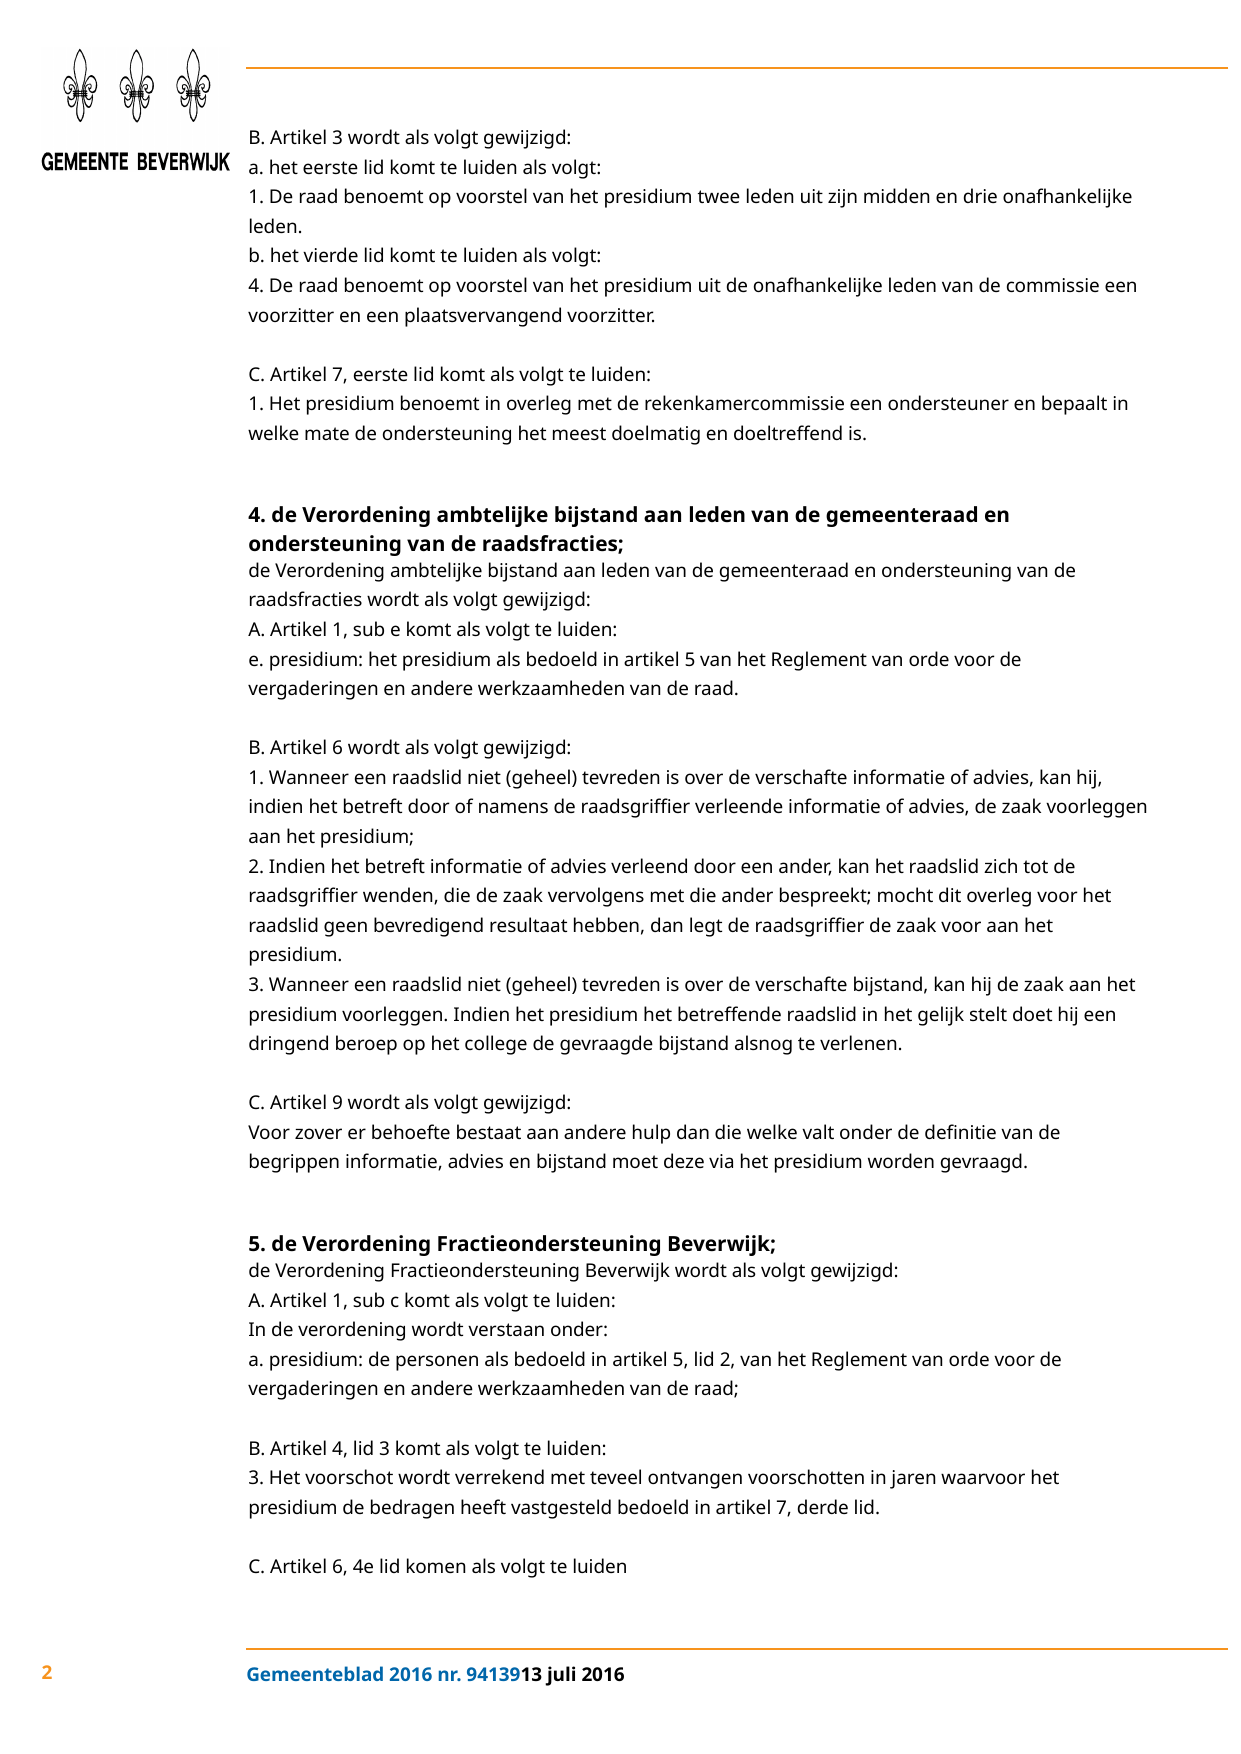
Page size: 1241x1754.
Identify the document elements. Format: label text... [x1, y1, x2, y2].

text In de verordening wordt verstaan onder: [248, 1316, 1152, 1342]
text A. Artikel 1, sub c komt als volgt te luiden: [248, 1287, 1152, 1312]
text 3. Wanneer een raadslid niet (geheel) tevreden is over de verschafte bijstand, kan hij de zaak aan het presidium voorleggen. Indien het presidium het betreffende raadslid in het gelijk stelt doet hij een dringend beroep op het college de gevraagde bijstand alsnog te verlenen. [248, 971, 1152, 1056]
picture [41, 47, 231, 172]
text de Verordening ambtelijke bijstand aan leden van de gemeenteraad en ondersteuning van de raadsfracties wordt als volgt gewijzigd: [248, 557, 1152, 612]
text B. Artikel 4, lid 3 komt als volgt te luiden: [248, 1435, 1152, 1460]
text Voor zover er behoefte bestaat aan andere hulp dan die welke valt onder de definitie van de begrippen informatie, advies en bijstand moet deze via het presidium worden gevraagd. [248, 1119, 1152, 1174]
text 3. Het voorschot wordt verrekend met teveel ontvangen voorschotten in jaren waarvoor het presidium de bedragen heeft vastgesteld bedoeld in artikel 7, derde lid. [248, 1464, 1152, 1519]
text a. het eerste lid komt te luiden als volgt: [248, 154, 1152, 180]
text 1. Wanneer een raadslid niet (geheel) tevreden is over de verschafte informatie of advies, kan hij, indien het betreft door of namens de raadsgriffier verleende informatie of advies, de zaak voorleggen aan het presidium; [248, 764, 1152, 849]
text e. presidium: het presidium als bedoeld in artikel 5 van het Reglement van orde voor de vergaderingen en andere werkzaamheden van de raad. [248, 646, 1152, 701]
text C. Artikel 9 wordt als volgt gewijzigd: [248, 1089, 1152, 1115]
text 4. De raad benoemt op voorstel van het presidium uit de onafhankelijke leden van de commissie een voorzitter en een plaatsvervangend voorzitter. [248, 272, 1152, 328]
text B. Artikel 6 wordt als volgt gewijzigd: [248, 734, 1152, 760]
text 2. Indien het betreft informatie of advies verleend door een ander, kan het raadslid zich tot de raadsgriffier wenden, die de zaak vervolgens met die ander bespreekt; mocht dit overleg voor het raadslid geen bevredigend resultaat hebben, dan legt de raadsgriffier de zaak voor aan het presidium. [248, 853, 1152, 967]
text C. Artikel 6, 4e lid komen als volgt te luiden [248, 1553, 1152, 1579]
text 1. Het presidium benoemt in overleg met de rekenkamercommissie een ondersteuner en bepaalt in welke mate de ondersteuning het meest doelmatig en doeltreffend is. [248, 391, 1152, 446]
text A. Artikel 1, sub e komt als volgt te luiden: [248, 616, 1152, 642]
text 1. De raad benoemt op voorstel van het presidium twee leden uit zijn midden en drie onafhankelijke leden. [248, 183, 1152, 239]
text B. Artikel 3 wordt als volgt gewijzigd: [248, 124, 1152, 150]
text 4. de Verordening ambtelijke bijstand aan leden van de gemeenteraad en ondersteuning van de raadsfracties; [248, 500, 1152, 557]
text a. presidium: de personen als bedoeld in artikel 5, lid 2, van het Reglement van orde voor de vergaderingen en andere werkzaamheden van de raad; [248, 1346, 1152, 1401]
text de Verordening Fractieondersteuning Beverwijk wordt als volgt gewijzigd: [248, 1257, 1152, 1283]
text 5. de Verordening Fractieondersteuning Beverwijk; [248, 1229, 1152, 1257]
text C. Artikel 7, eerste lid komt als volgt te luiden: [248, 361, 1152, 387]
text b. het vierde lid komt te luiden als volgt: [248, 243, 1152, 268]
